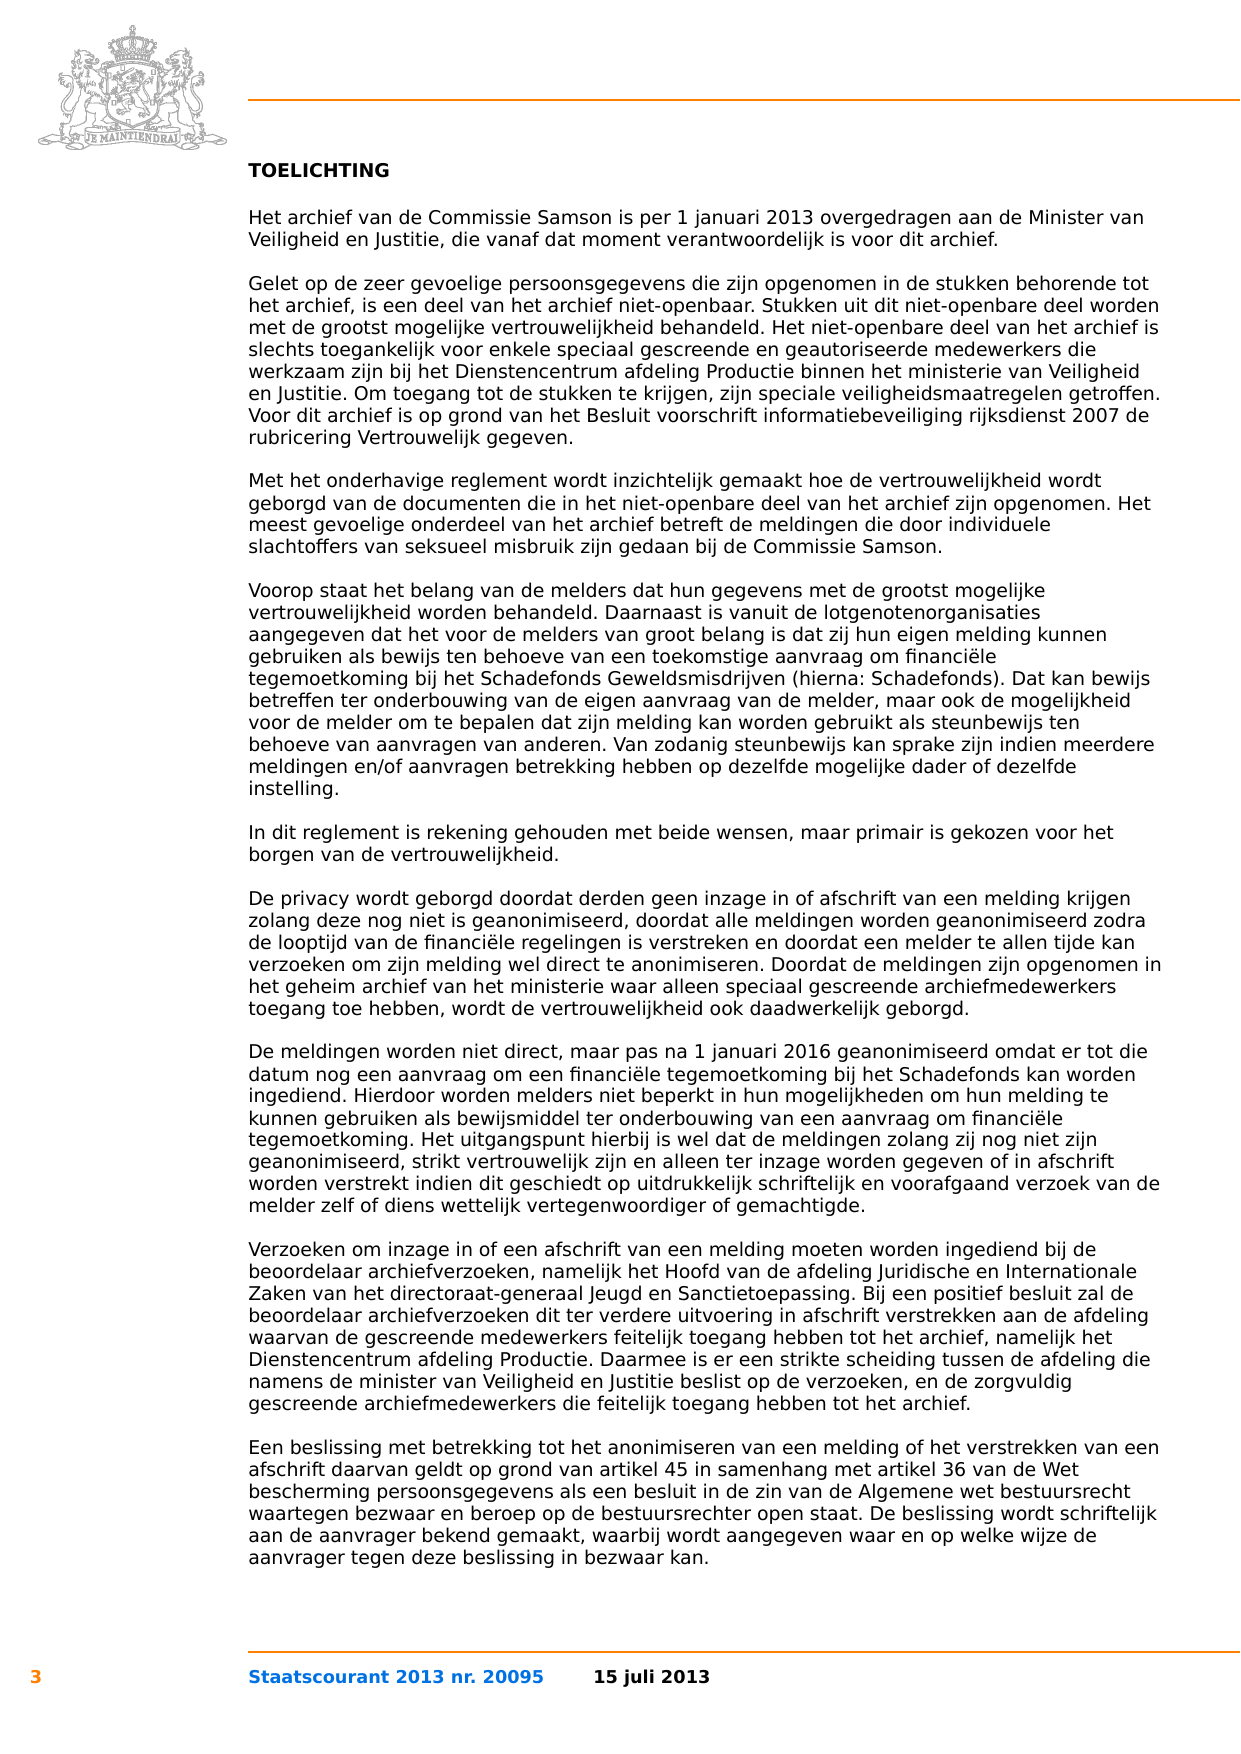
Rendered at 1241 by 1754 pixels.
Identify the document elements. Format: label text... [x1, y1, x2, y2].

text De meldingen worden niet direct, maar pas na 1 januari 2016 geanonimiseerd omdat er tot die datum nog een aanvraag om een financiële tegemoetkoming bij het Schadefonds kan worden ingediend. Hierdoor worden melders niet beperkt in hun mogelijkheden om hun melding te kunnen gebruiken als bewijsmiddel ter onderbouwing van een aanvraag om financiële tegemoetkoming. Het uitgangspunt hierbij is wel dat de meldingen zolang zij nog niet zijn geanonimiseerd, strikt vertrouwelijk zijn en alleen ter inzage worden gegeven of in afschrift worden verstrekt indien dit geschiedt op uitdrukkelijk schriftelijk en voorafgaand verzoek van de melder zelf of diens wettelijk vertegenwoordiger of gemachtigde. [248, 1041, 1163, 1217]
text Voorop staat het belang van de melders dat hun gegevens met de grootst mogelijke vertrouwelijkheid worden behandeld. Daarnaast is vanuit de lotgenotenorganisaties aangegeven dat het voor de melders van groot belang is dat zij hun eigen melding kunnen gebruiken als bewijs ten behoeve van een toekomstige aanvraag om financiële tegemoetkoming bij het Schadefonds Geweldsmisdrijven (hierna: Schadefonds). Dat kan bewijs betreffen ter onderbouwing van de eigen aanvraag van de melder, maar ook de mogelijkheid voor de melder om te bepalen dat zijn melding kan worden gebruikt als steunbewijs ten behoeve van aanvragen van anderen. Van zodanig steunbewijs kan sprake zijn indien meerdere meldingen en/of aanvragen betrekking hebben op dezelfde mogelijke dader of dezelfde instelling. [248, 580, 1163, 800]
text Een beslissing met betrekking tot het anonimiseren van een melding of het verstrekken van een afschrift daarvan geldt op grond van artikel 45 in samenhang met artikel 36 van de Wet bescherming persoonsgegevens als een besluit in de zin van de Algemene wet bestuursrecht waartegen bezwaar en beroep op de bestuursrechter open staat. De beslissing wordt schriftelijk aan de aanvrager bekend gemaakt, waarbij wordt aangegeven waar en op welke wijze de aanvrager tegen deze beslissing in bezwaar kan. [248, 1437, 1163, 1569]
picture [38, 25, 227, 150]
text In dit reglement is rekening gehouden met beide wensen, maar primair is gekozen voor het borgen van de vertrouwelijkheid. [248, 822, 1163, 866]
subtitle TOELICHTING [248, 160, 1163, 182]
text Gelet op de zeer gevoelige persoonsgegevens die zijn opgenomen in de stukken behorende tot het archief, is een deel van het archief niet-openbaar. Stukken uit dit niet-openbare deel worden met de grootst mogelijke vertrouwelijkheid behandeld. Het niet-openbare deel van het archief is slechts toegankelijk voor enkele speciaal gescreende en geautoriseerde medewerkers die werkzaam zijn bij het Dienstencentrum afdeling Productie binnen het ministerie van Veiligheid en Justitie. Om toegang tot de stukken te krijgen, zijn speciale veiligheidsmaatregelen getroffen. Voor dit archief is op grond van het Besluit voorschrift informatiebeveiliging rijksdienst 2007 de rubricering Vertrouwelijk gegeven. [248, 273, 1163, 448]
text De privacy wordt geborgd doordat derden geen inzage in of afschrift van een melding krijgen zolang deze nog niet is geanonimiseerd, doordat alle meldingen worden geanonimiseerd zodra de looptijd van de financiële regelingen is verstreken en doordat een melder te allen tijde kan verzoeken om zijn melding wel direct te anonimiseren. Doordat de meldingen zijn opgenomen in het geheim archief van het ministerie waar alleen speciaal gescreende archiefmedewerkers toegang toe hebben, wordt de vertrouwelijkheid ook daadwerkelijk geborgd. [248, 888, 1163, 1019]
text Het archief van de Commissie Samson is per 1 januari 2013 overgedragen aan de Minister van Veiligheid en Justitie, die vanaf dat moment verantwoordelijk is voor dit archief. [248, 207, 1163, 251]
text Met het onderhavige reglement wordt inzichtelijk gemaakt hoe de vertrouwelijkheid wordt geborgd van de documenten die in het niet-openbare deel van het archief zijn opgenomen. Het meest gevoelige onderdeel van het archief betreft de meldingen die door individuele slachtoffers van seksueel misbruik zijn gedaan bij de Commissie Samson. [248, 470, 1163, 558]
text Verzoeken om inzage in of een afschrift van een melding moeten worden ingediend bij de beoordelaar archiefverzoeken, namelijk het Hoofd van de afdeling Juridische en Internationale Zaken van het directoraat-generaal Jeugd en Sanctietoepassing. Bij een positief besluit zal de beoordelaar archiefverzoeken dit ter verdere uitvoering in afschrift verstrekken aan de afdeling waarvan de gescreende medewerkers feitelijk toegang hebben tot het archief, namelijk het Dienstencentrum afdeling Productie. Daarmee is er een strikte scheiding tussen de afdeling die namens de minister van Veiligheid en Justitie beslist op de verzoeken, en de zorgvuldig gescreende archiefmedewerkers die feitelijk toegang hebben tot het archief. [248, 1239, 1163, 1415]
